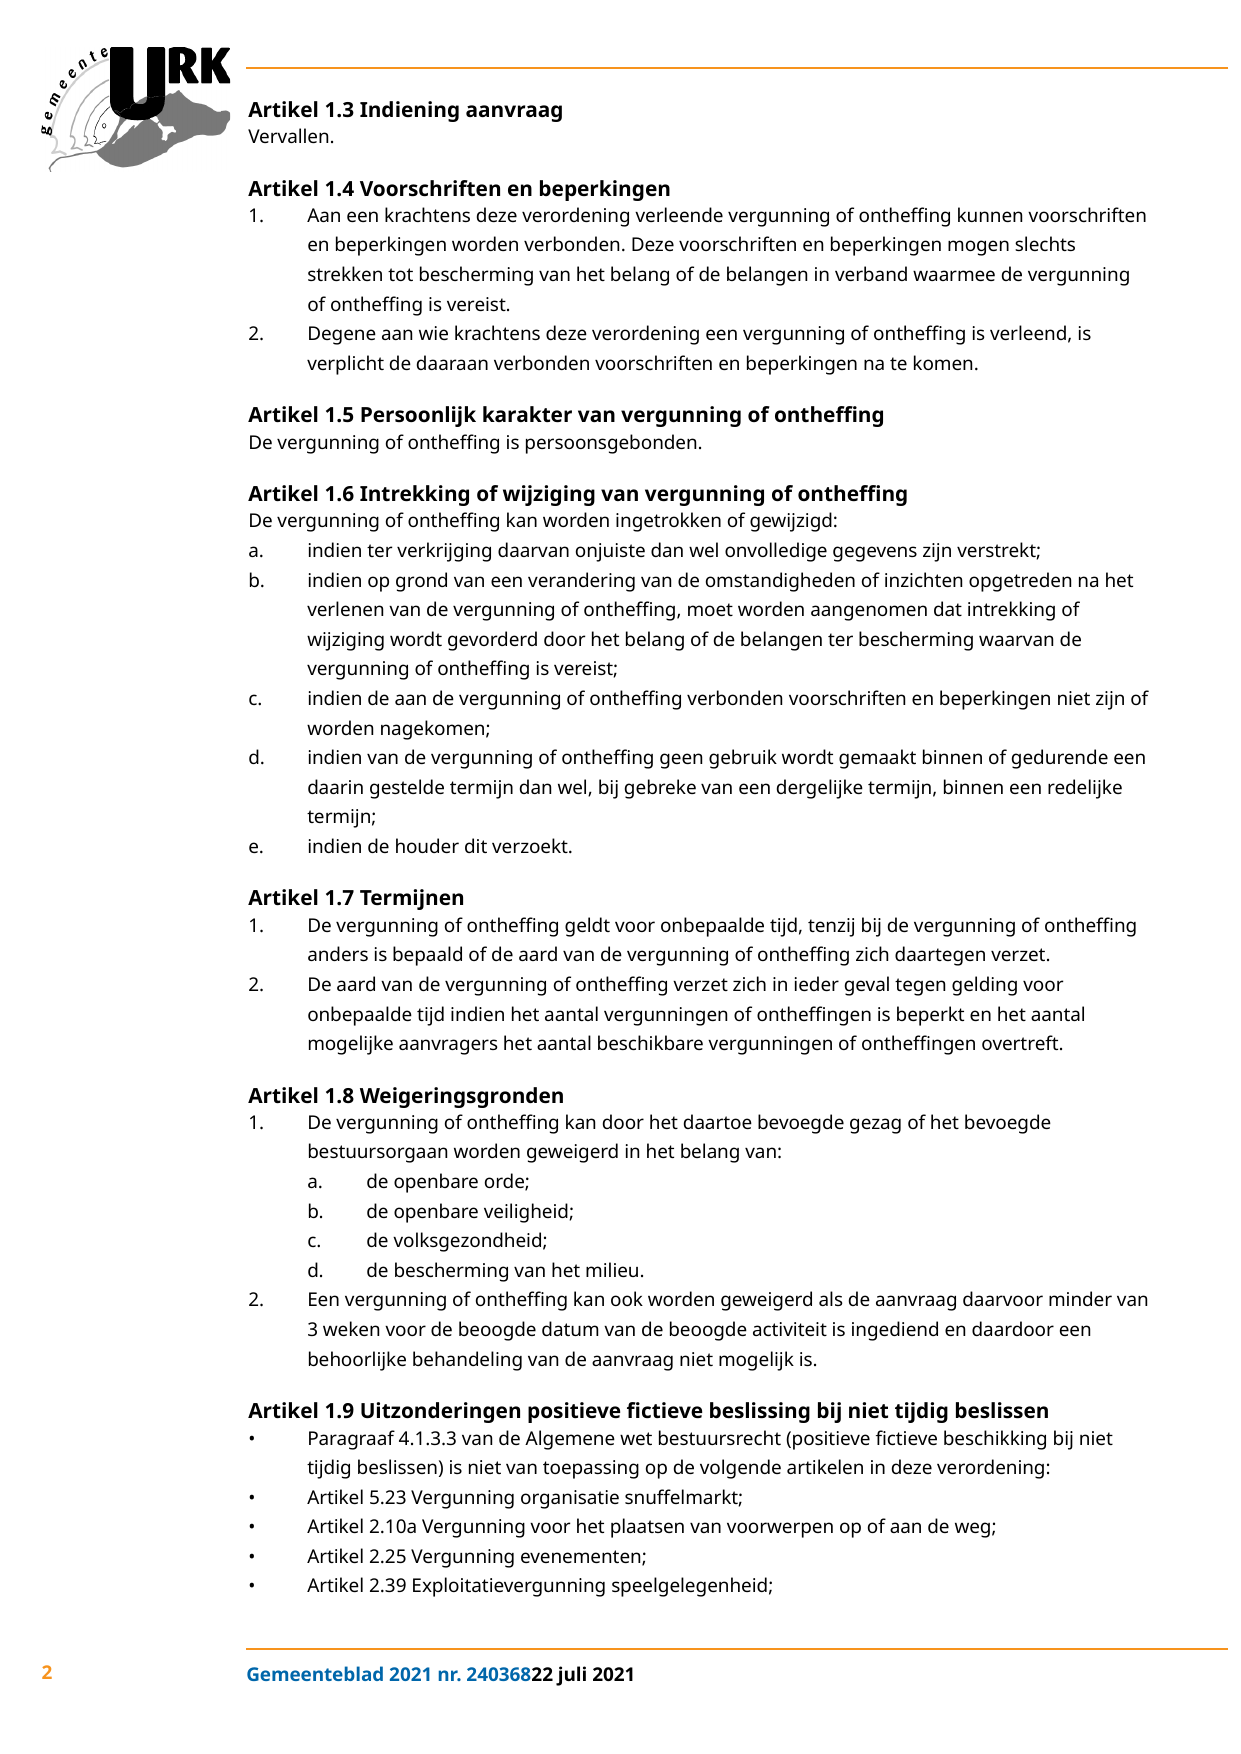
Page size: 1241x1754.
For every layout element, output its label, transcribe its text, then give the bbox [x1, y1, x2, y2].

list indien de aan de vergunning of ontheffing verbonden voorschriften en beperkingen niet zijn of worden nagekomen; [248, 685, 1152, 741]
list Artikel 2.25 Vergunning evenementen; [248, 1543, 1152, 1569]
list indien de houder dit verzoekt. [248, 833, 1152, 859]
list De vergunning of ontheffing geldt voor onbepaalde tijd, tenzij bij de vergunning of ontheffing anders is bepaald of de aard van de vergunning of ontheffing zich daartegen verzet. [248, 912, 1152, 967]
list de openbare veiligheid; [307, 1198, 1152, 1224]
list Paragraaf 4.1.3.3 van de Algemene wet bestuursrecht (positieve fictieve beschikking bij niet tijdig beslissen) is niet van toepassing op de volgende artikelen in deze verordening: [248, 1425, 1152, 1480]
list de volksgezondheid; [307, 1227, 1152, 1253]
list indien van de vergunning of ontheffing geen gebruik wordt gemaakt binnen of gedurende een daarin gestelde termijn dan wel, bij gebreke van een dergelijke termijn, binnen een redelijke termijn; [248, 744, 1152, 829]
text Artikel 1.8 Weigeringsgronden [248, 1081, 1152, 1109]
list de openbare orde; [307, 1168, 1152, 1194]
list Degene aan wie krachtens deze verordening een vergunning of ontheffing is verleend, is verplicht de daaraan verbonden voorschriften en beperkingen na te komen. [248, 320, 1152, 376]
text Artikel 1.5 Persoonlijk karakter van vergunning of ontheffing [248, 400, 1152, 429]
text De vergunning of ontheffing kan worden ingetrokken of gewijzigd: [248, 508, 1152, 533]
list Een vergunning of ontheffing kan ook worden geweigerd als de aanvraag daarvoor minder van 3 weken voor de beoogde datum van de beoogde activiteit is ingediend en daardoor een behoorlijke behandeling van de aanvraag niet mogelijk is. [248, 1287, 1152, 1372]
list De vergunning of ontheffing kan door het daartoe bevoegde gezag of het bevoegde bestuursorgaan worden geweigerd in het belang van: [248, 1109, 1152, 1164]
text Vervallen. [248, 123, 1152, 149]
text Artikel 1.3 Indiening aanvraag [248, 95, 1152, 123]
text Artikel 1.6 Intrekking of wijziging van vergunning of ontheffing [248, 479, 1152, 508]
text Artikel 1.4 Voorschriften en beperkingen [248, 174, 1152, 202]
list indien op grond van een verandering van de omstandigheden of inzichten opgetreden na het verlenen van de vergunning of ontheffing, moet worden aangenomen dat intrekking of wijziging wordt gevorderd door het belang of de belangen ter bescherming waarvan de vergunning of ontheffing is vereist; [248, 567, 1152, 681]
text De vergunning of ontheffing is persoonsgebonden. [248, 429, 1152, 454]
text Artikel 1.7 Termijnen [248, 883, 1152, 912]
list Artikel 2.39 Exploitatievergunning speelgelegenheid; [248, 1573, 1152, 1598]
list Aan een krachtens deze verordening verleende vergunning of ontheffing kunnen voorschriften en beperkingen worden verbonden. Deze voorschriften en beperkingen mogen slechts strekken tot bescherming van het belang of de belangen in verband waarmee de vergunning of ontheffing is vereist. [248, 202, 1152, 317]
list De aard van de vergunning of ontheffing verzet zich in ieder geval tegen gelding voor onbepaalde tijd indien het aantal vergunningen of ontheffingen is beperkt en het aantal mogelijke aanvragers het aantal beschikbare vergunningen of ontheffingen overtreft. [248, 971, 1152, 1056]
list de bescherming van het milieu. [307, 1257, 1152, 1283]
list Artikel 2.10a Vergunning voor het plaatsen van voorwerpen op of aan de weg; [248, 1513, 1152, 1539]
list indien ter verkrijging daarvan onjuiste dan wel onvolledige gegevens zijn verstrekt; [248, 537, 1152, 563]
picture [41, 47, 231, 172]
text Artikel 1.9 Uitzonderingen positieve fictieve beslissing bij niet tijdig beslissen [248, 1396, 1152, 1425]
list Artikel 5.23 Vergunning organisatie snuffelmarkt; [248, 1484, 1152, 1509]
